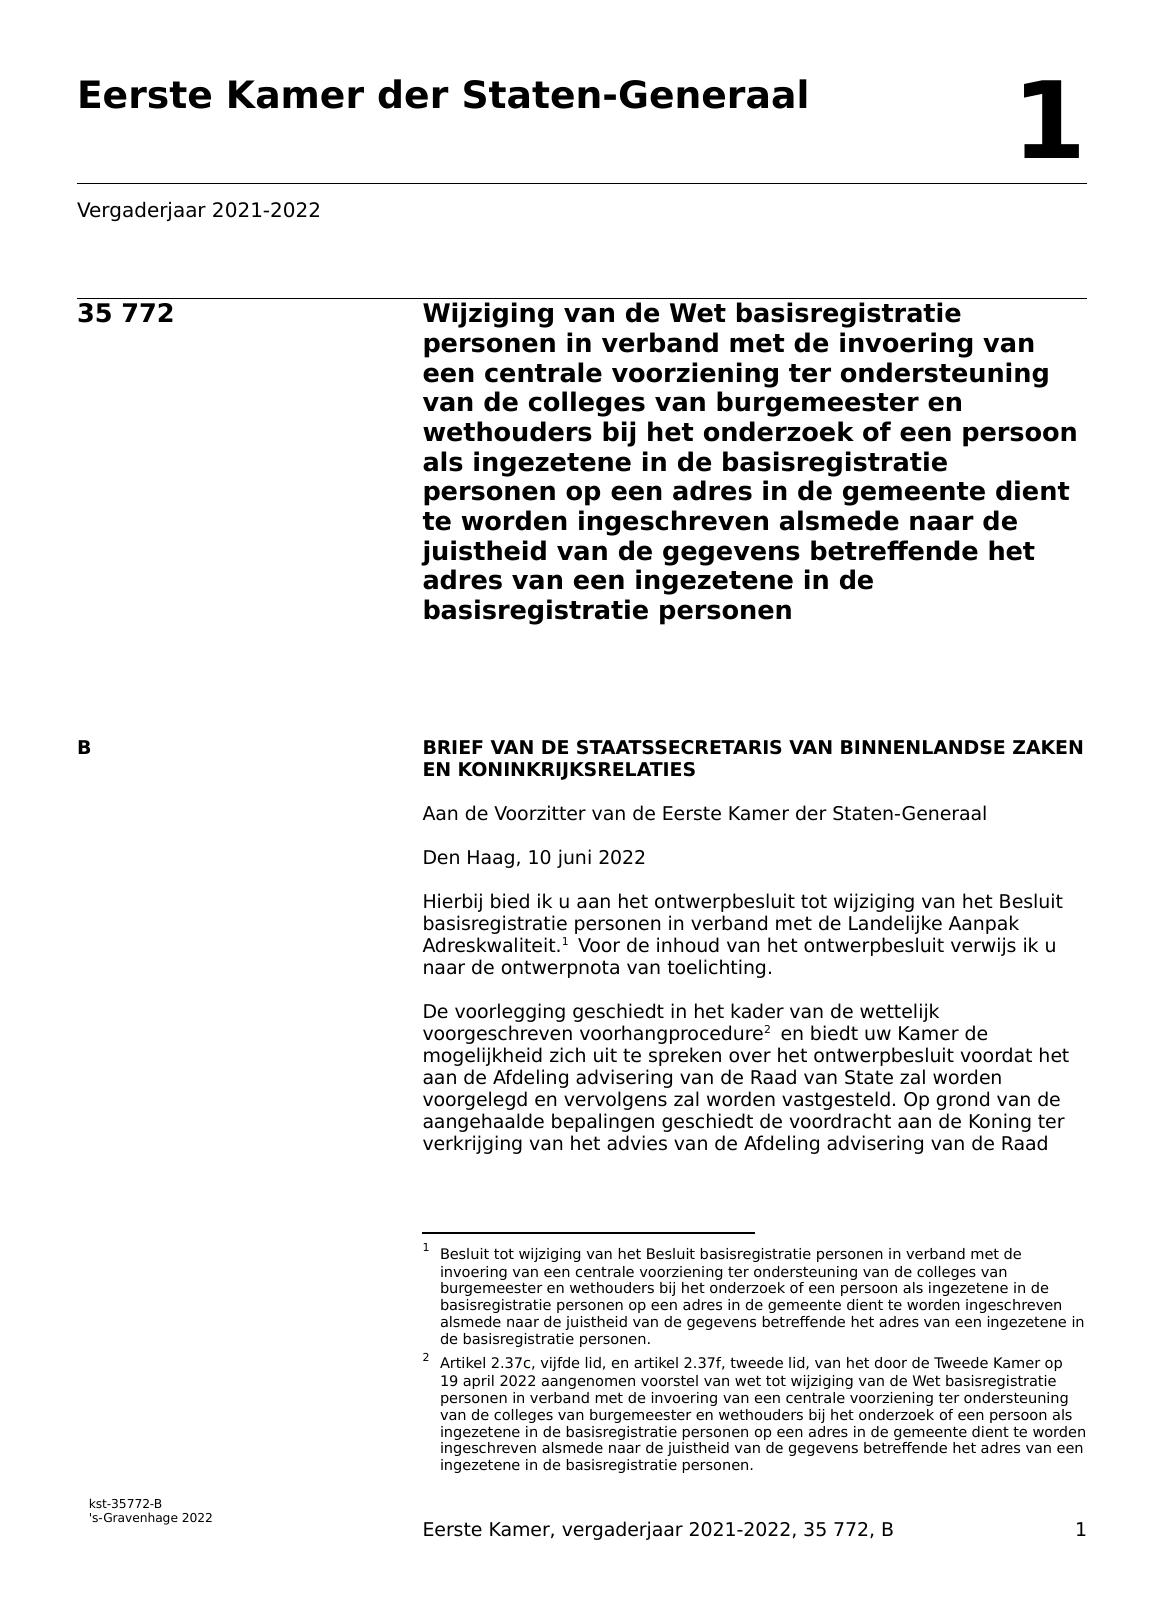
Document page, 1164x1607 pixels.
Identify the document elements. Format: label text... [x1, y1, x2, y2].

table_header Eerste Kamer der Staten-Generaal [77, 59, 886, 183]
text kst-35772-B [88, 1497, 323, 1511]
subtitle 35 772 Wijziging van de Wet basisregistratie personen in verband met de invoering van een centrale voorziening ter ondersteuning van de colleges van burgemeester en wethouders bij het onderzoek of een persoon als ingezetene in de basisregistratie personen op een adres in de gemeente dient te worden ingeschreven alsmede naar de juistheid van de gegevens betreffende het adres van een ingezetene in de basisregistratie personen [77, 299, 1087, 626]
text Aan de Voorzitter van de Eerste Kamer der Staten-Generaal [422, 803, 1087, 825]
text Den Haag, 10 juni 2022 [422, 847, 1087, 869]
subtitle B BRIEF VAN DE STAATSSECRETARIS VAN BINNENLANDSE ZAKEN EN KONINKRIJKSRELATIES [77, 737, 1087, 781]
text Artikel 2.37c, vijfde lid, en artikel 2.37f, tweede lid, van het door de Tweede Kamer op 19 april 2022 aangenomen voorstel van wet tot wijziging van de Wet basisregistratie personen in verband met de invoering van een centrale voorziening ter ondersteuning van de colleges van burgemeester en wethouders bij het onderzoek of een persoon als ingezetene in de basisregistratie personen op een adres in de gemeente dient te worden ingeschreven alsmede naar de juistheid van de gegevens betreffende het adres van een ingezetene in de basisregistratie personen. [422, 1351, 1087, 1474]
table_cell Vergaderjaar 2021-2022 [77, 184, 1087, 298]
text De voorlegging geschiedt in het kader van de wettelijk voorgeschreven voorhangprocedure en biedt uw Kamer de mogelijkheid zich uit te spreken over het ontwerpbesluit voordat het aan de Afdeling advisering van de Raad van State zal worden voorgelegd en vervolgens zal worden vastgesteld. Op grond van de aangehaalde bepalingen geschiedt de voordracht aan de Koning ter verkrijging van het advies van de Afdeling advisering van de Raad [422, 1001, 1087, 1155]
text Besluit tot wijziging van het Besluit basisregistratie personen in verband met de invoering van een centrale voorziening ter ondersteuning van de colleges van burgemeester en wethouders bij het onderzoek of een persoon als ingezetene in de basisregistratie personen op een adres in de gemeente dient te worden ingeschreven alsmede naar de juistheid van de gegevens betreffende het adres van een ingezetene in de basisregistratie personen. [422, 1242, 1087, 1348]
text 's-Gravenhage 2022 [88, 1511, 323, 1525]
table_header 1 [886, 59, 1087, 183]
text Hierbij bied ik u aan het ontwerpbesluit tot wijziging van het Besluit basisregistratie personen in verband met de Landelijke Aanpak Adreskwaliteit. Voor de inhoud van het ontwerpbesluit verwijs ik u naar de ontwerpnota van toelichting. [422, 891, 1087, 979]
